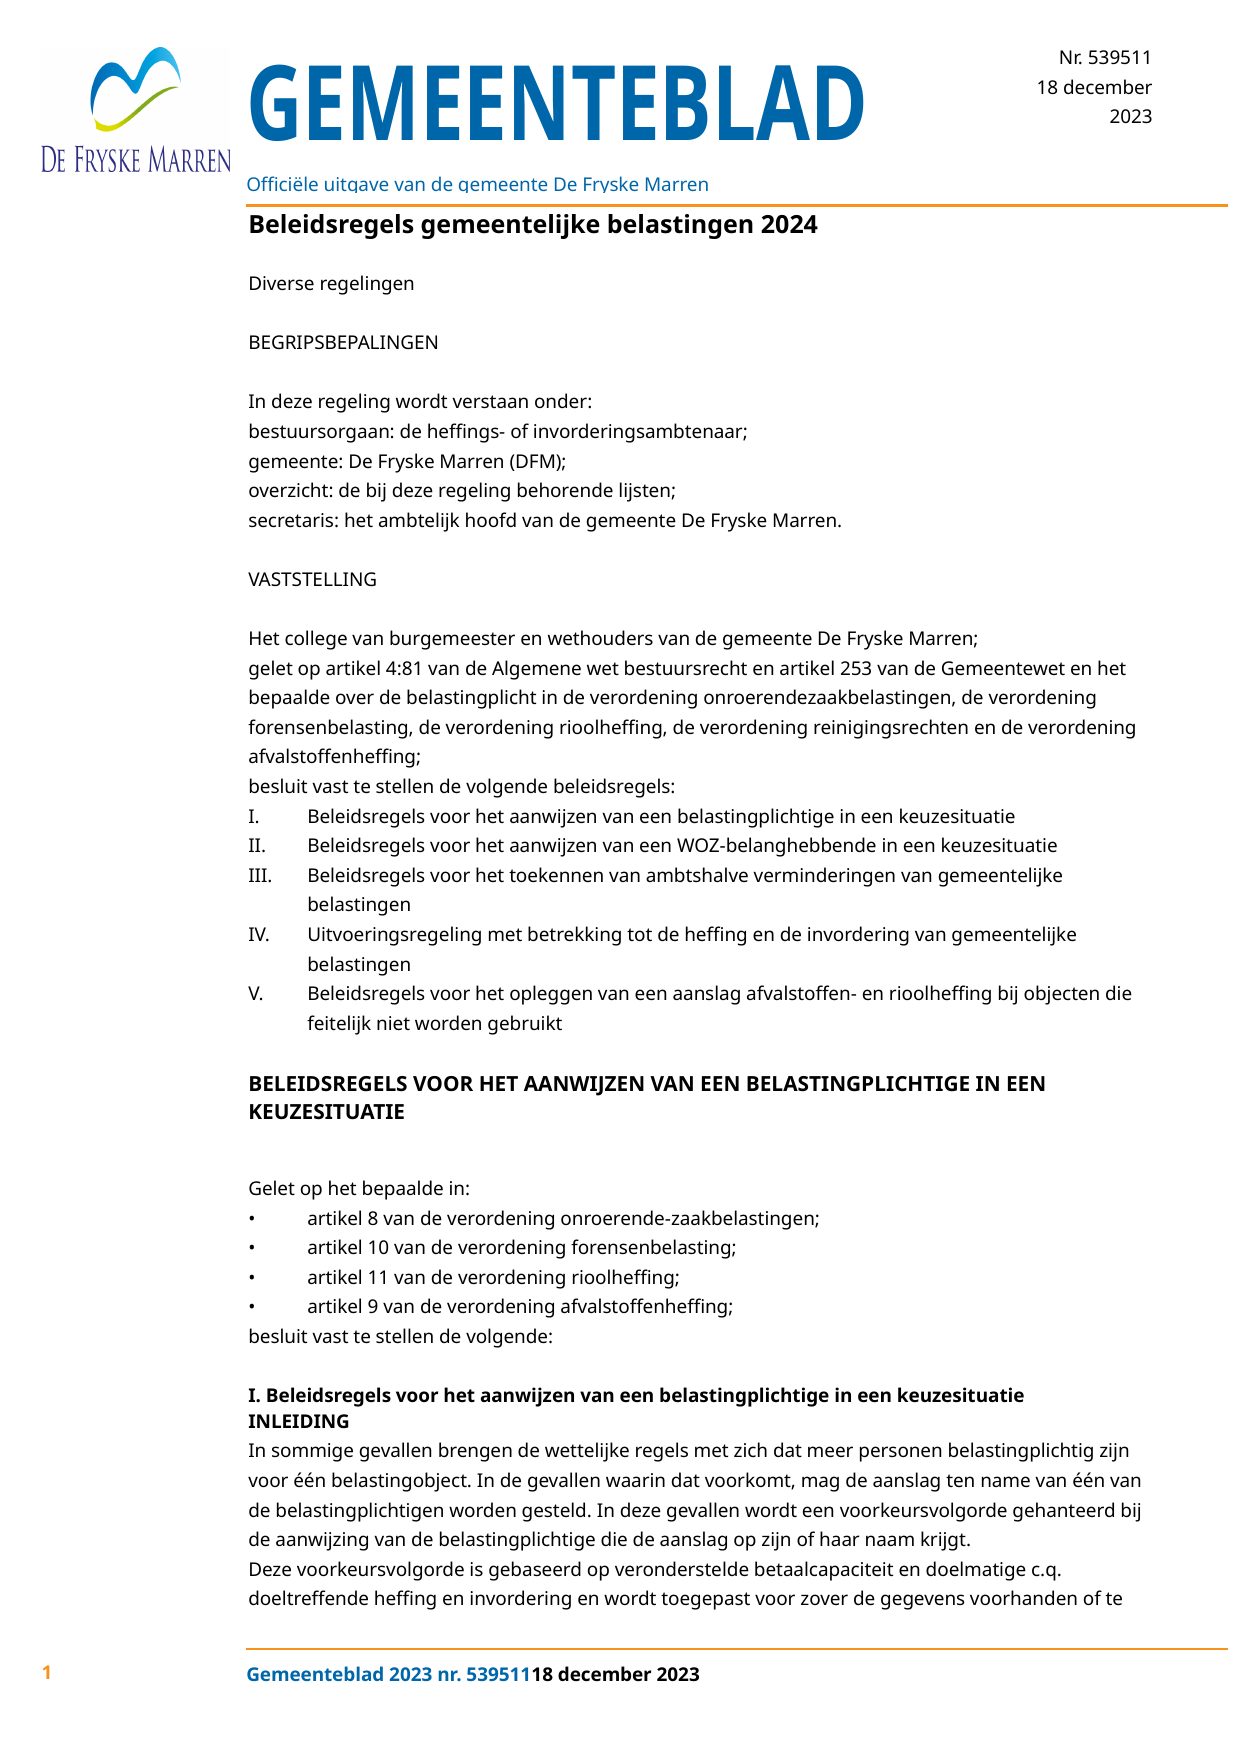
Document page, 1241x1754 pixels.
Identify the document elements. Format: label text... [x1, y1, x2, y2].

text gemeente: De Fryske Marren (DFM); [248, 448, 1152, 473]
list artikel 9 van de verordening afvalstoffenheffing; [248, 1293, 1152, 1319]
text besluit vast te stellen de volgende beleidsregels: [248, 773, 1152, 799]
text I. Beleidsregels voor het aanwijzen van een belastingplichtige in een keuzesituatie [248, 1382, 1152, 1408]
text Deze voorkeursvolgorde is gebaseerd op veronderstelde betaalcapaciteit en doelmatige c.q. doeltreffende heffing en invordering en wordt toegepast voor zover de gegevens voorhanden of te [248, 1556, 1152, 1611]
list Beleidsregels voor het toekennen van ambtshalve verminderingen van gemeentelijke belastingen [248, 862, 1152, 917]
list Beleidsregels voor het aanwijzen van een WOZ-belanghebbende in een keuzesituatie [248, 832, 1152, 858]
text gelet op artikel 4:81 van de Algemene wet bestuursrecht en artikel 253 van de Gemeentewet en het bepaalde over de belastingplicht in de verordening onroerendezaakbelastingen, de verordening forensenbelasting, de verordening rioolheffing, de verordening reinigingsrechten en de verordening afvalstoffenheffing; [248, 655, 1152, 769]
text BELEIDSREGELS VOOR HET AANWIJZEN VAN EEN BELASTINGPLICHTIGE IN EEN KEUZESITUATIE [248, 1069, 1152, 1126]
list artikel 8 van de verordening onroerende-zaakbelastingen; [248, 1205, 1152, 1231]
text overzicht: de bij deze regeling behorende lijsten; [248, 477, 1152, 503]
text secretaris: het ambtelijk hoofd van de gemeente De Fryske Marren. [248, 507, 1152, 533]
text Het college van burgemeester en wethouders van de gemeente De Fryske Marren; [248, 625, 1152, 651]
text bestuursorgaan: de heffings- of invorderingsambtenaar; [248, 418, 1152, 444]
text In deze regeling wordt verstaan onder: [248, 389, 1152, 414]
list artikel 11 van de verordening rioolheffing; [248, 1264, 1152, 1290]
text Diverse regelingen [248, 270, 1152, 296]
text besluit vast te stellen de volgende: [248, 1323, 1152, 1349]
text Gelet op het bepaalde in: [248, 1175, 1152, 1201]
text In sommige gevallen brengen de wettelijke regels met zich dat meer personen belastingplichtig zijn voor één belastingobject. In de gevallen waarin dat voorkomt, mag de aanslag ten name van één van de belastingplichtigen worden gesteld. In deze gevallen wordt een voorkeursvolgorde gehanteerd bij de aanwijzing van de belastingplichtige die de aanslag op zijn of haar naam krijgt. [248, 1438, 1152, 1552]
list artikel 10 van de verordening forensenbelasting; [248, 1234, 1152, 1260]
list Beleidsregels voor het aanwijzen van een belastingplichtige in een keuzesituatie [248, 803, 1152, 828]
list Beleidsregels voor het opleggen van een aanslag afvalstoffen- en rioolheffing bij objecten die feitelijk niet worden gebruikt [248, 980, 1152, 1036]
list Uitvoeringsregeling met betrekking tot de heffing en de invordering van gemeentelijke belastingen [248, 921, 1152, 976]
text Beleidsregels gemeentelijke belastingen 2024 [248, 207, 1152, 241]
text VASTSTELLING [248, 566, 1152, 592]
text BEGRIPSBEPALINGEN [248, 329, 1152, 355]
text INLEIDING [248, 1408, 1152, 1434]
picture [41, 47, 231, 172]
